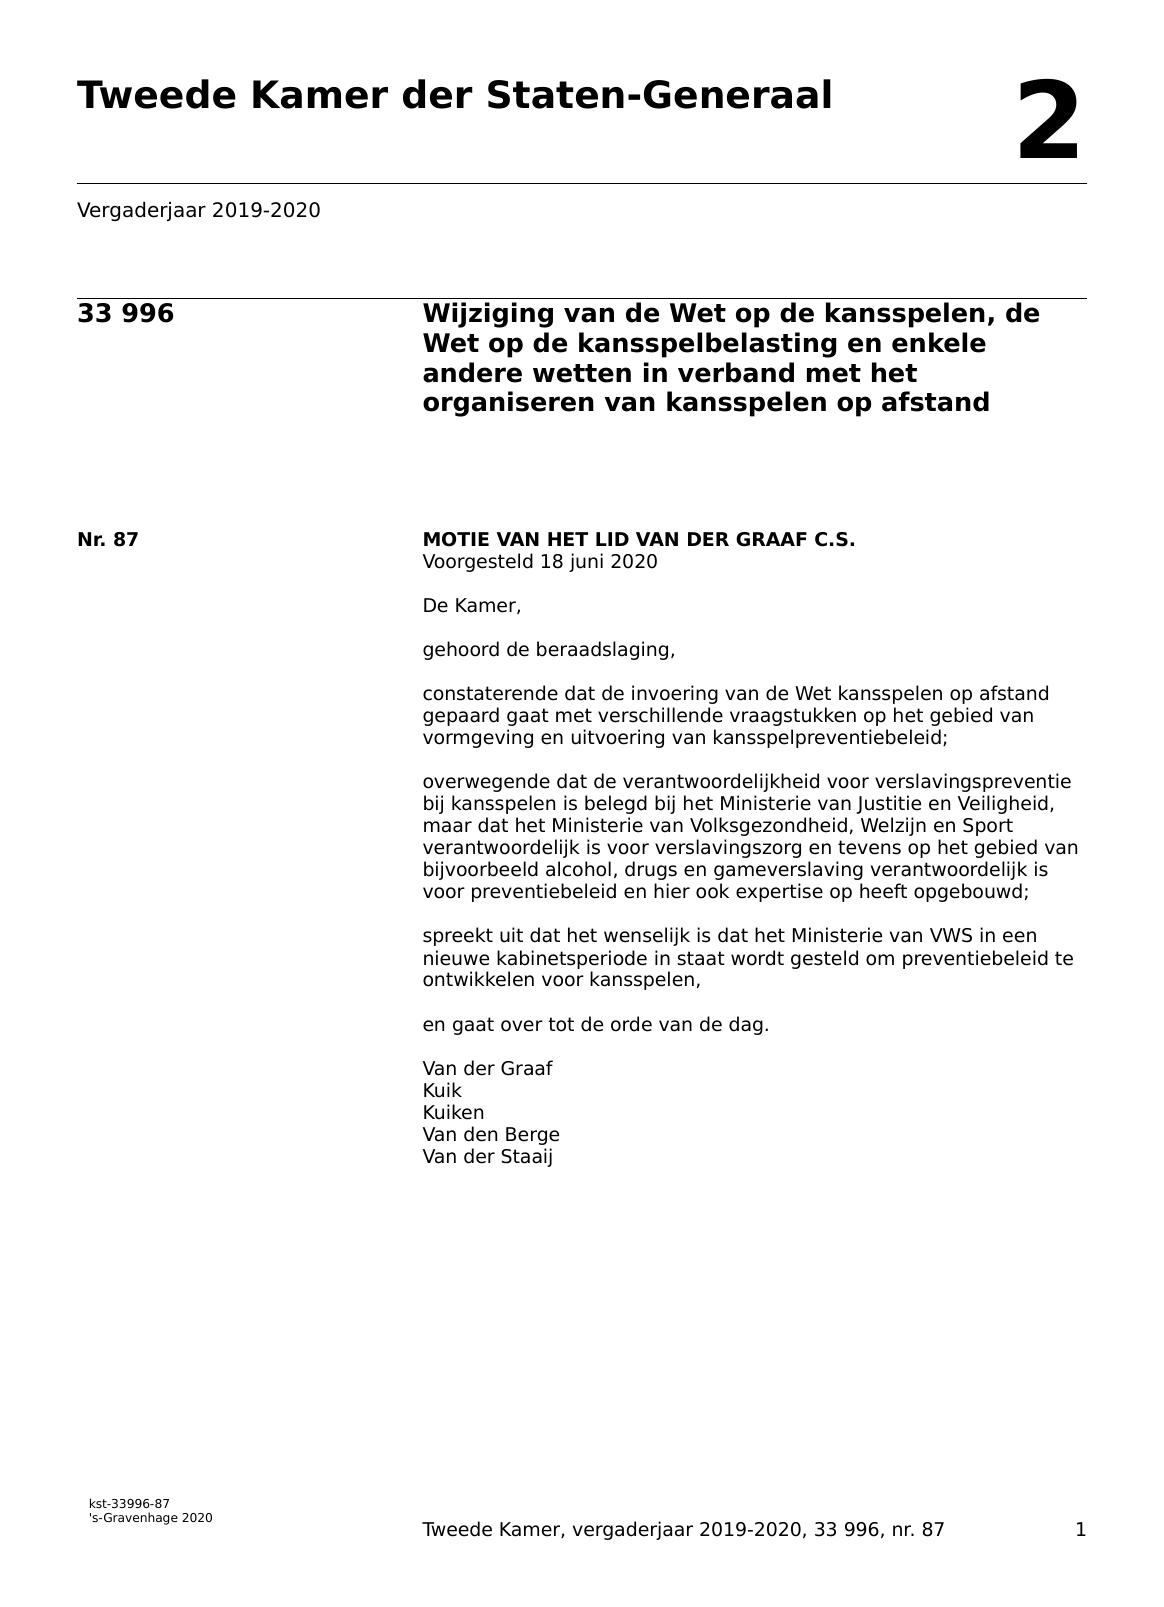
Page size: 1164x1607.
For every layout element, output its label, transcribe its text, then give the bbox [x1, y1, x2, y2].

text De Kamer, [422, 595, 1087, 617]
text Kuiken [422, 1102, 1087, 1124]
table_cell Vergaderjaar 2019-2020 [77, 184, 1087, 298]
text Van der Graaf [422, 1058, 1087, 1080]
text Kuik [422, 1080, 1087, 1102]
text Van der Staaij [422, 1146, 1087, 1168]
text 's-Gravenhage 2020 [88, 1511, 323, 1525]
text gehoord de beraadslaging, [422, 639, 1087, 661]
text constaterende dat de invoering van de Wet kansspelen op afstand gepaard gaat met verschillende vraagstukken op het gebied van vormgeving en uitvoering van kansspelpreventiebeleid; [422, 683, 1087, 749]
text kst-33996-87 [88, 1497, 323, 1511]
subtitle 33 996 Wijziging van de Wet op de kansspelen, de Wet op de kansspelbelasting en enkele andere wetten in verband met het organiseren van kansspelen op afstand [77, 299, 1087, 418]
table_header Tweede Kamer der Staten-Generaal [77, 59, 886, 183]
text overwegende dat de verantwoordelijkheid voor verslavingspreventie bij kansspelen is belegd bij het Ministerie van Justitie en Veiligheid, maar dat het Ministerie van Volksgezondheid, Welzijn en Sport verantwoordelijk is voor verslavingszorg en tevens op het gebied van bijvoorbeeld alcohol, drugs en gameverslaving verantwoordelijk is voor preventiebeleid en hier ook expertise op heeft opgebouwd; [422, 771, 1087, 903]
text Van den Berge [422, 1124, 1087, 1146]
text spreekt uit dat het wenselijk is dat het Ministerie van VWS in een nieuwe kabinetsperiode in staat wordt gesteld om preventiebeleid te ontwikkelen voor kansspelen, [422, 925, 1087, 991]
text en gaat over tot de orde van de dag. [422, 1013, 1087, 1036]
subtitle Nr. 87 MOTIE VAN HET LID VAN DER GRAAF C.S. [77, 529, 1087, 551]
table_header 2 [886, 59, 1087, 183]
text Voorgesteld 18 juni 2020 [422, 551, 1087, 573]
